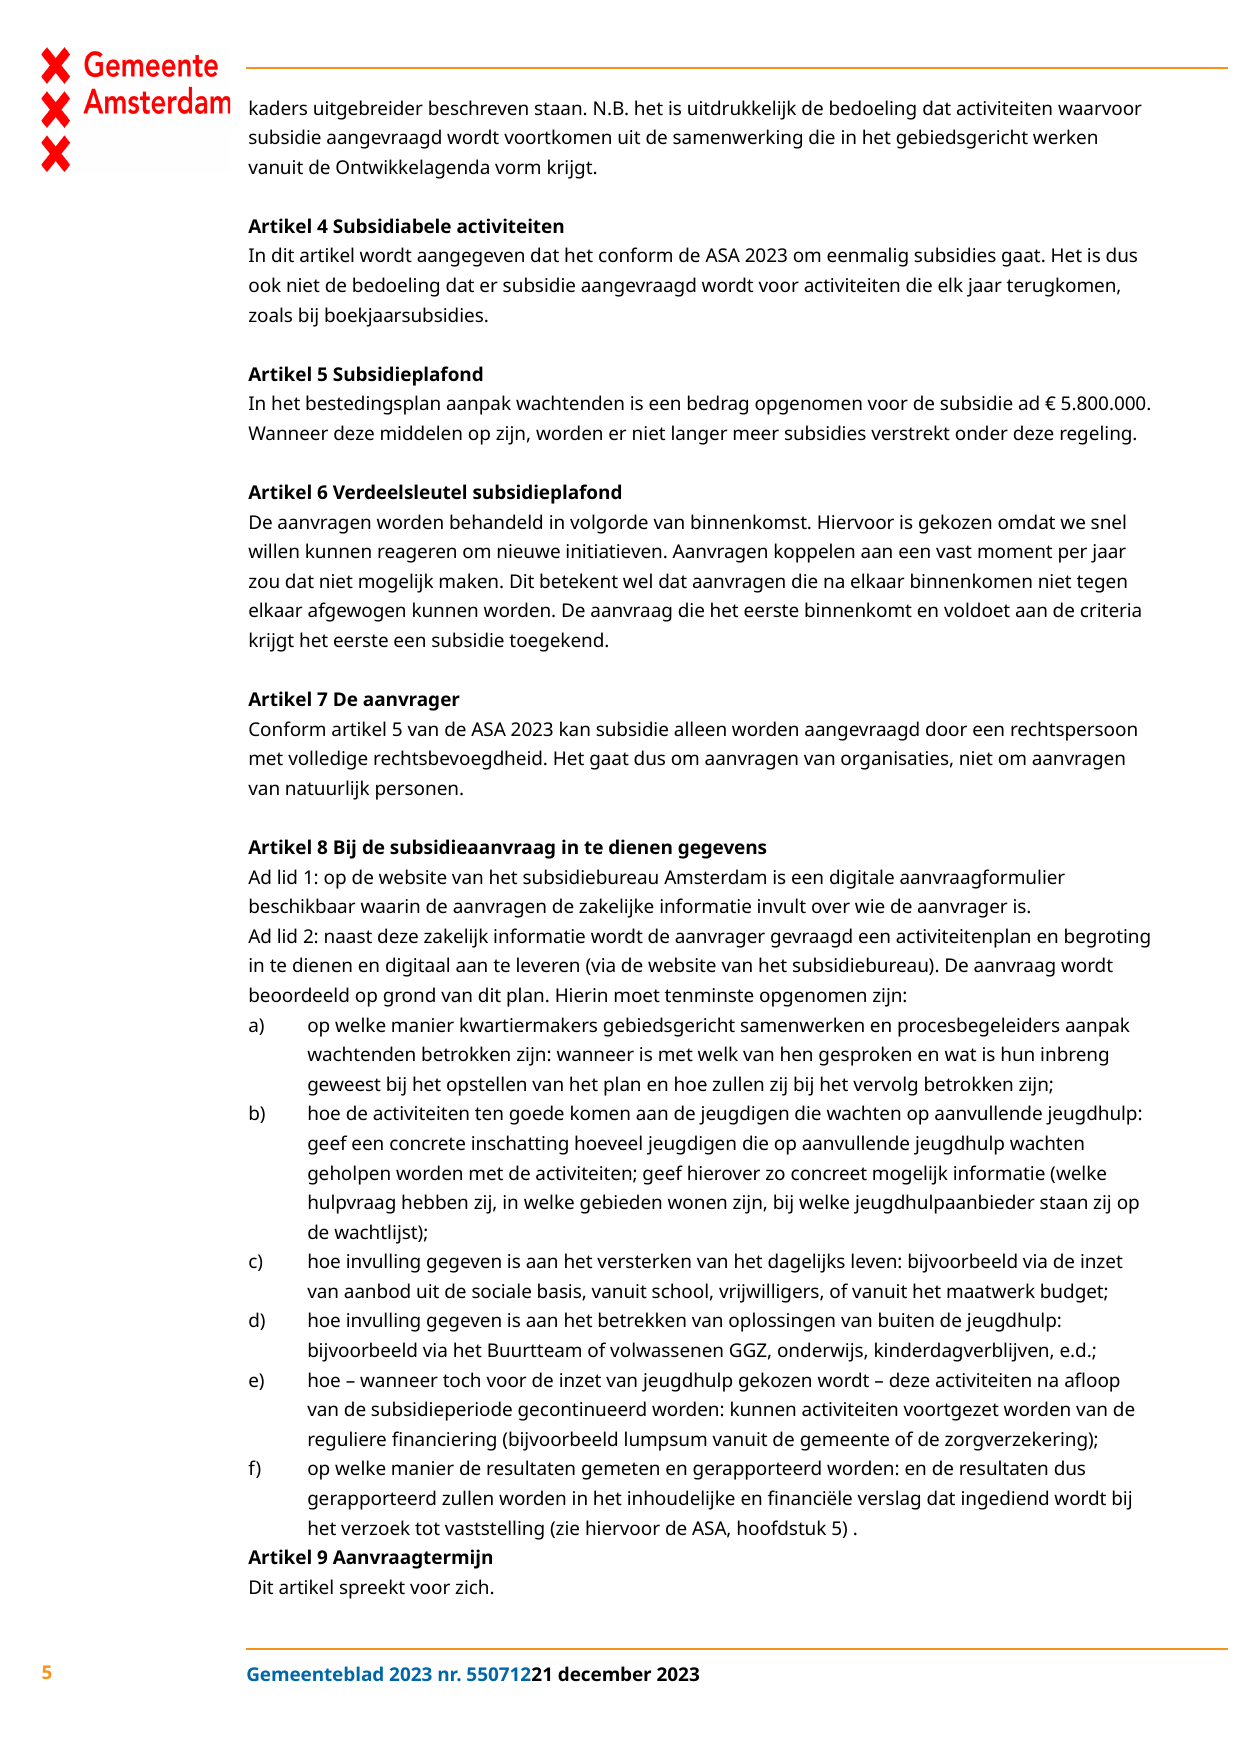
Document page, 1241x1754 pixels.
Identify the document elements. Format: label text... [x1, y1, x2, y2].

text Dit artikel spreekt voor zich. [248, 1574, 1152, 1600]
list hoe invulling gegeven is aan het versterken van het dagelijks leven: bijvoorbeeld via de inzet van aanbod uit de sociale basis, vanuit school, vrijwilligers, of vanuit het maatwerk budget; [248, 1248, 1152, 1304]
text kaders uitgebreider beschreven staan. N.B. het is uitdrukkelijk de bedoeling dat activiteiten waarvoor subsidie aangevraagd wordt voortkomen uit de samenwerking die in het gebiedsgericht werken vanuit de Ontwikkelagenda vorm krijgt. [248, 95, 1152, 180]
text Artikel 8 Bij de subsidieaanvraag in te dienen gegevens [248, 834, 1152, 860]
list op welke manier kwartiermakers gebiedsgericht samenwerken en procesbegeleiders aanpak wachtenden betrokken zijn: wanneer is met welk van hen gesproken en wat is hun inbreng geweest bij het opstellen van het plan en hoe zullen zij bij het vervolg betrokken zijn; [248, 1012, 1152, 1097]
text Artikel 6 Verdeelsleutel subsidieplafond [248, 479, 1152, 505]
text Conform artikel 5 van de ASA 2023 kan subsidie alleen worden aangevraagd door een rechtspersoon met volledige rechtsbevoegdheid. Het gaat dus om aanvragen van organisaties, niet om aanvragen van natuurlijk personen. [248, 716, 1152, 801]
text De aanvragen worden behandeld in volgorde van binnenkomst. Hiervoor is gekozen omdat we snel willen kunnen reageren om nieuwe initiatieven. Aanvragen koppelen aan een vast moment per jaar zou dat niet mogelijk maken. Dit betekent wel dat aanvragen die na elkaar binnenkomen niet tegen elkaar afgewogen kunnen worden. De aanvraag die het eerste binnenkomt en voldoet aan de criteria krijgt het eerste een subsidie toegekend. [248, 509, 1152, 653]
list hoe de activiteiten ten goede komen aan de jeugdigen die wachten op aanvullende jeugdhulp: geef een concrete inschatting hoeveel jeugdigen die op aanvullende jeugdhulp wachten geholpen worden met de activiteiten; geef hierover zo concreet mogelijk informatie (welke hulpvraag hebben zij, in welke gebieden wonen zijn, bij welke jeugdhulpaanbieder staan zij op de wachtlijst); [248, 1101, 1152, 1245]
text In dit artikel wordt aangegeven dat het conform de ASA 2023 om eenmalig subsidies gaat. Het is dus ook niet de bedoeling dat er subsidie aangevraagd wordt voor activiteiten die elk jaar terugkomen, zoals bij boekjaarsubsidies. [248, 243, 1152, 328]
text Artikel 4 Subsidiabele activiteiten [248, 213, 1152, 239]
list hoe – wanneer toch voor de inzet van jeugdhulp gekozen wordt – deze activiteiten na afloop van de subsidieperiode gecontinueerd worden: kunnen activiteiten voortgezet worden van de reguliere financiering (bijvoorbeeld lumpsum vanuit de gemeente of de zorgverzekering); [248, 1367, 1152, 1452]
text In het bestedingsplan aanpak wachtenden is een bedrag opgenomen voor de subsidie ad € 5.800.000. Wanneer deze middelen op zijn, worden er niet langer meer subsidies verstrekt onder deze regeling. [248, 391, 1152, 446]
list hoe invulling gegeven is aan het betrekken van oplossingen van buiten de jeugdhulp: bijvoorbeeld via het Buurtteam of volwassenen GGZ, onderwijs, kinderdagverblijven, e.d.; [248, 1308, 1152, 1363]
picture [41, 47, 231, 172]
text Artikel 7 De aanvrager [248, 686, 1152, 712]
text Ad lid 2: naast deze zakelijk informatie wordt de aanvrager gevraagd een activiteitenplan en begroting in te dienen en digitaal aan te leveren (via de website van het subsidiebureau). De aanvraag wordt beoordeeld op grond van dit plan. Hierin moet tenminste opgenomen zijn: [248, 923, 1152, 1008]
text Ad lid 1: op de website van het subsidiebureau Amsterdam is een digitale aanvraagformulier beschikbaar waarin de aanvragen de zakelijke informatie invult over wie de aanvrager is. [248, 864, 1152, 919]
text Artikel 9 Aanvraagtermijn [248, 1544, 1152, 1570]
list op welke manier de resultaten gemeten en gerapporteerd worden: en de resultaten dus gerapporteerd zullen worden in het inhoudelijke en financiële verslag dat ingediend wordt bij het verzoek tot vaststelling (zie hiervoor de ASA, hoofdstuk 5) . [248, 1456, 1152, 1541]
text Artikel 5 Subsidieplafond [248, 361, 1152, 387]
